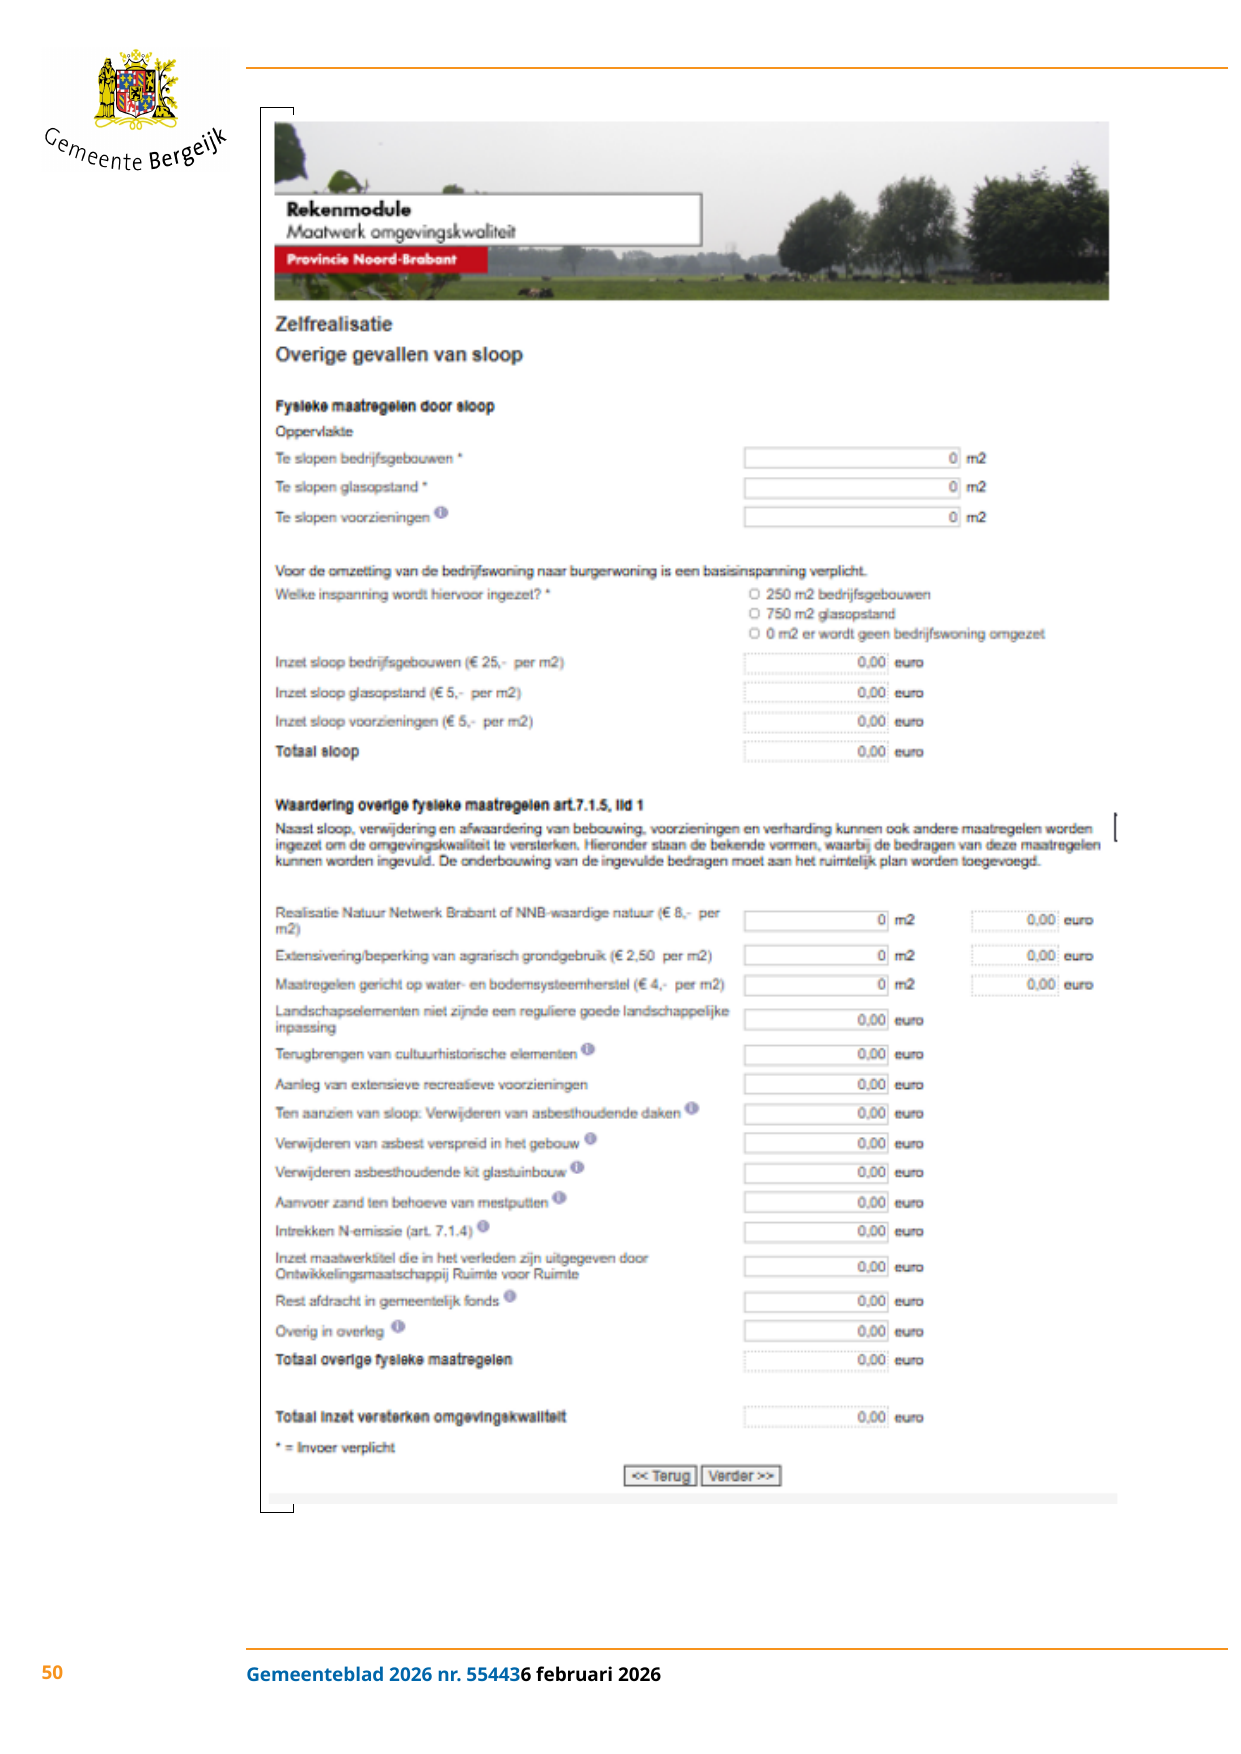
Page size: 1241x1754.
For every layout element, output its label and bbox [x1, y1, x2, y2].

picture [268, 115, 1118, 1504]
picture [41, 47, 231, 172]
